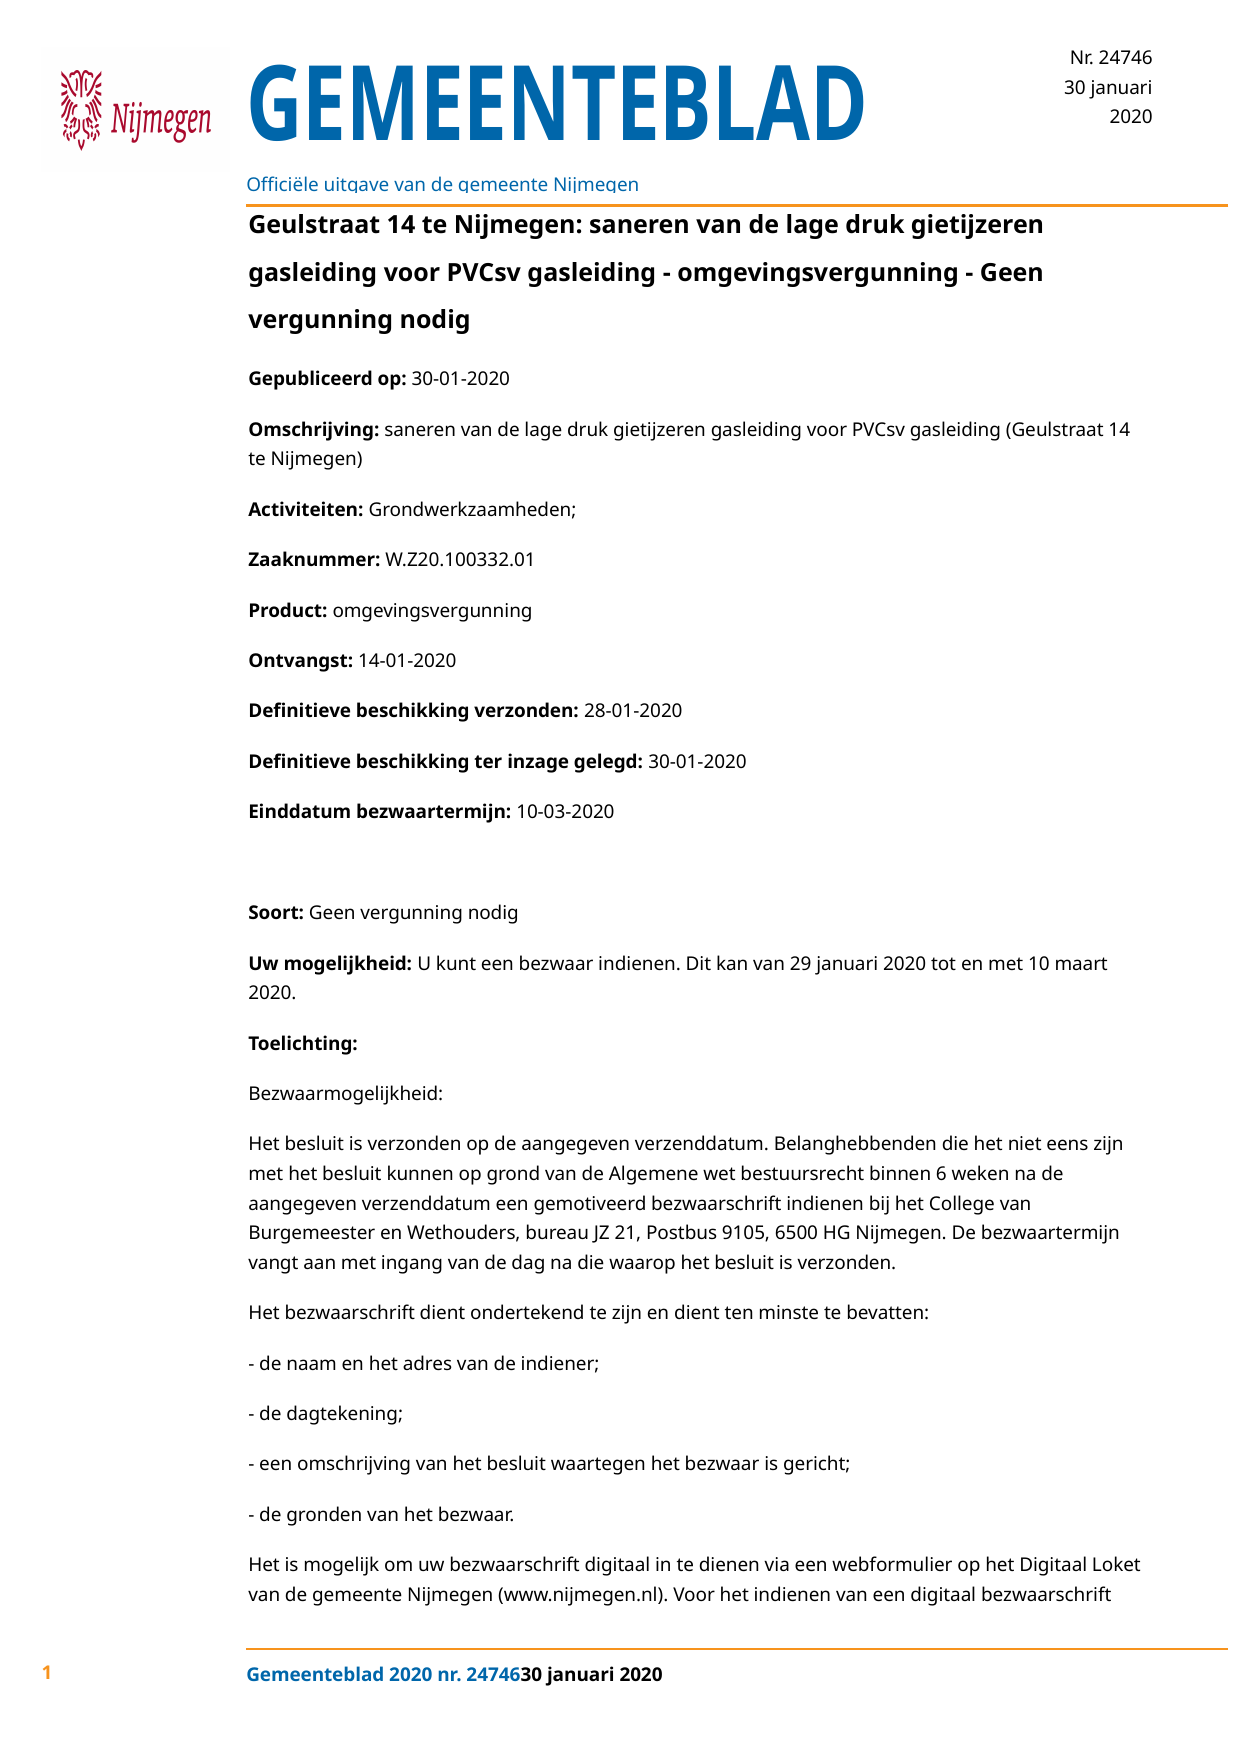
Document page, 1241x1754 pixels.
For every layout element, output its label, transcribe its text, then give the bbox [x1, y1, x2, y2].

text Zaaknummer: W.Z20.100332.01 [248, 546, 1152, 572]
text Geulstraat 14 te Nijmegen: saneren van de lage druk gietijzeren gasleiding voor PVCsv gasleiding - omgevingsvergunning - Geen vergunning nodig [248, 207, 1152, 336]
picture [41, 47, 231, 172]
text Gepubliceerd op: 30-01-2020 [248, 366, 1152, 391]
text Product: omgevingsvergunning [248, 597, 1152, 622]
text Omschrijving: saneren van de lage druk gietijzeren gasleiding voor PVCsv gasleiding (Geulstraat 14 te Nijmegen) [248, 416, 1152, 471]
text Activiteiten: Grondwerkzaamheden; [248, 496, 1152, 522]
text Bezwaarmogelijkheid: [248, 1080, 1152, 1106]
text - de dagtekening; [248, 1400, 1152, 1426]
text - de naam en het adres van de indiener; [248, 1350, 1152, 1375]
text Definitieve beschikking ter inzage gelegd: 30-01-2020 [248, 748, 1152, 774]
text Toelichting: [248, 1030, 1152, 1055]
text Einddatum bezwaartermijn: 10-03-2020 [248, 798, 1152, 824]
text Uw mogelijkheid: U kunt een bezwaar indienen. Dit kan van 29 januari 2020 tot en met 10 maart 2020. [248, 950, 1152, 1005]
text Het besluit is verzonden op de aangegeven verzenddatum. Belanghebbenden die het niet eens zijn met het besluit kunnen op grond van de Algemene wet bestuursrecht binnen 6 weken na de aangegeven verzenddatum een gemotiveerd bezwaarschrift indienen bij het College van Burgemeester en Wethouders, bureau JZ 21, Postbus 9105, 6500 HG Nijmegen. De bezwaartermijn vangt aan met ingang van de dag na die waarop het besluit is verzonden. [248, 1131, 1152, 1274]
text Het bezwaarschrift dient ondertekend te zijn en dient ten minste te bevatten: [248, 1299, 1152, 1325]
text - de gronden van het bezwaar. [248, 1501, 1152, 1527]
text - een omschrijving van het besluit waartegen het bezwaar is gericht; [248, 1451, 1152, 1476]
text Ontvangst: 14-01-2020 [248, 647, 1152, 673]
text Definitieve beschikking verzonden: 28-01-2020 [248, 698, 1152, 723]
text Soort: Geen vergunning nodig [248, 899, 1152, 925]
text Het is mogelijk om uw bezwaarschrift digitaal in te dienen via een webformulier op het Digitaal Loket van de gemeente Nijmegen (www.nijmegen.nl). Voor het indienen van een digitaal bezwaarschrift [248, 1551, 1152, 1607]
